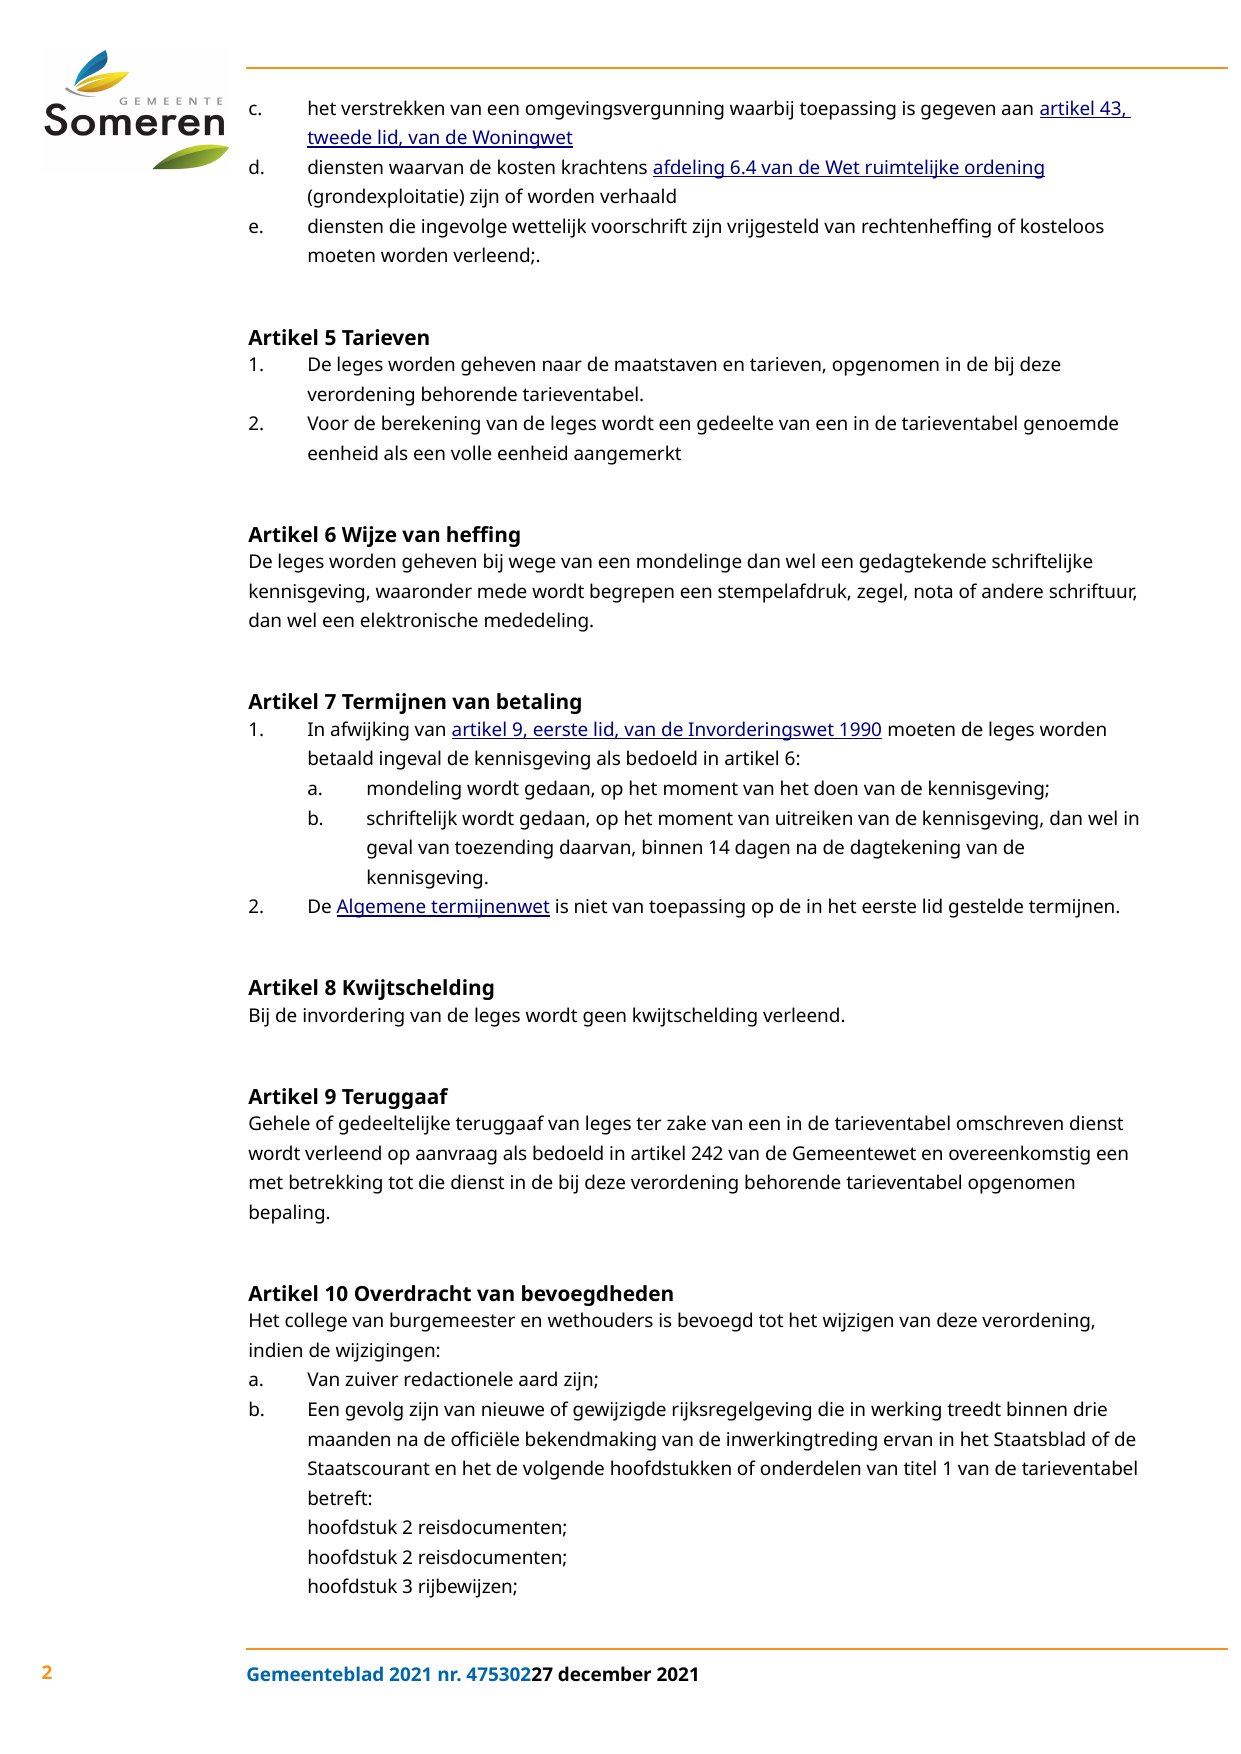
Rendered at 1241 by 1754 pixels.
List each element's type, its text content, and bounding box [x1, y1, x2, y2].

list Voor de berekening van de leges wordt een gedeelte van een in de tarieventabel genoemde eenheid als een volle eenheid aangemerkt [248, 410, 1152, 466]
text Gehele of gedeeltelijke teruggaaf van leges ter zake van een in de tarieventabel omschreven dienst wordt verleend op aanvraag als bedoeld in artikel 242 van de Gemeentewet en overeenkomstig een met betrekking tot die dienst in de bij deze verordening behorende tarieventabel opgenomen bepaling. [248, 1110, 1152, 1225]
picture [41, 47, 231, 172]
list In afwijking van artikel 9, eerste lid, van de Invorderingswet 1990 moeten de leges worden betaald ingeval de kennisgeving als bedoeld in artikel 6: [248, 716, 1152, 771]
list Een gevolg zijn van nieuwe of gewijzigde rijksregelgeving die in werking treedt binnen drie maanden na de officiële bekendmaking van de inwerkingtreding ervan in het Staatsblad of de Staatscourant en het de volgende hoofdstukken of onderdelen van titel 1 van de tarieventabel betreft: [248, 1396, 1152, 1511]
list hoofdstuk 2 reisdocumenten; [248, 1544, 1152, 1570]
text Artikel 9 Teruggaaf [248, 1082, 1152, 1110]
list het verstrekken van een omgevingsvergunning waarbij toepassing is gegeven aan artikel 43, tweede lid, van de Woningwet [248, 95, 1152, 150]
list diensten waarvan de kosten krachtens afdeling 6.4 van de Wet ruimtelijke ordening (grondexploitatie) zijn of worden verhaald [248, 154, 1152, 209]
text Artikel 5 Tarieven [248, 323, 1152, 351]
text Artikel 8 Kwijtschelding [248, 973, 1152, 1002]
list schriftelijk wordt gedaan, op het moment van uitreiken van de kennisgeving, dan wel in geval van toezending daarvan, binnen 14 dagen na de dagtekening van de kennisgeving. [307, 805, 1152, 889]
list De Algemene termijnenwet is niet van toepassing op de in het eerste lid gestelde termijnen. [248, 893, 1152, 919]
list Van zuiver redactionele aard zijn; [248, 1367, 1152, 1392]
text Artikel 7 Termijnen van betaling [248, 687, 1152, 716]
list hoofdstuk 3 rijbewijzen; [248, 1574, 1152, 1599]
list mondeling wordt gedaan, op het moment van het doen van de kennisgeving; [307, 775, 1152, 801]
text Artikel 10 Overdracht van bevoegdheden [248, 1279, 1152, 1307]
list hoofdstuk 2 reisdocumenten; [248, 1514, 1152, 1540]
text Bij de invordering van de leges wordt geen kwijtschelding verleend. [248, 1002, 1152, 1028]
text Artikel 6 Wijze van heffing [248, 520, 1152, 548]
list diensten die ingevolge wettelijk voorschrift zijn vrijgesteld van rechtenheffing of kosteloos moeten worden verleend;. [248, 213, 1152, 268]
text De leges worden geheven bij wege van een mondelinge dan wel een gedagtekende schriftelijke kennisgeving, waaronder mede wordt begrepen een stempelafdruk, zegel, nota of andere schriftuur, dan wel een elektronische mededeling. [248, 548, 1152, 633]
list De leges worden geheven naar de maatstaven en tarieven, opgenomen in de bij deze verordening behorende tarieventabel. [248, 351, 1152, 406]
text Het college van burgemeester en wethouders is bevoegd tot het wijzigen van deze verordening, indien de wijzigingen: [248, 1307, 1152, 1363]
